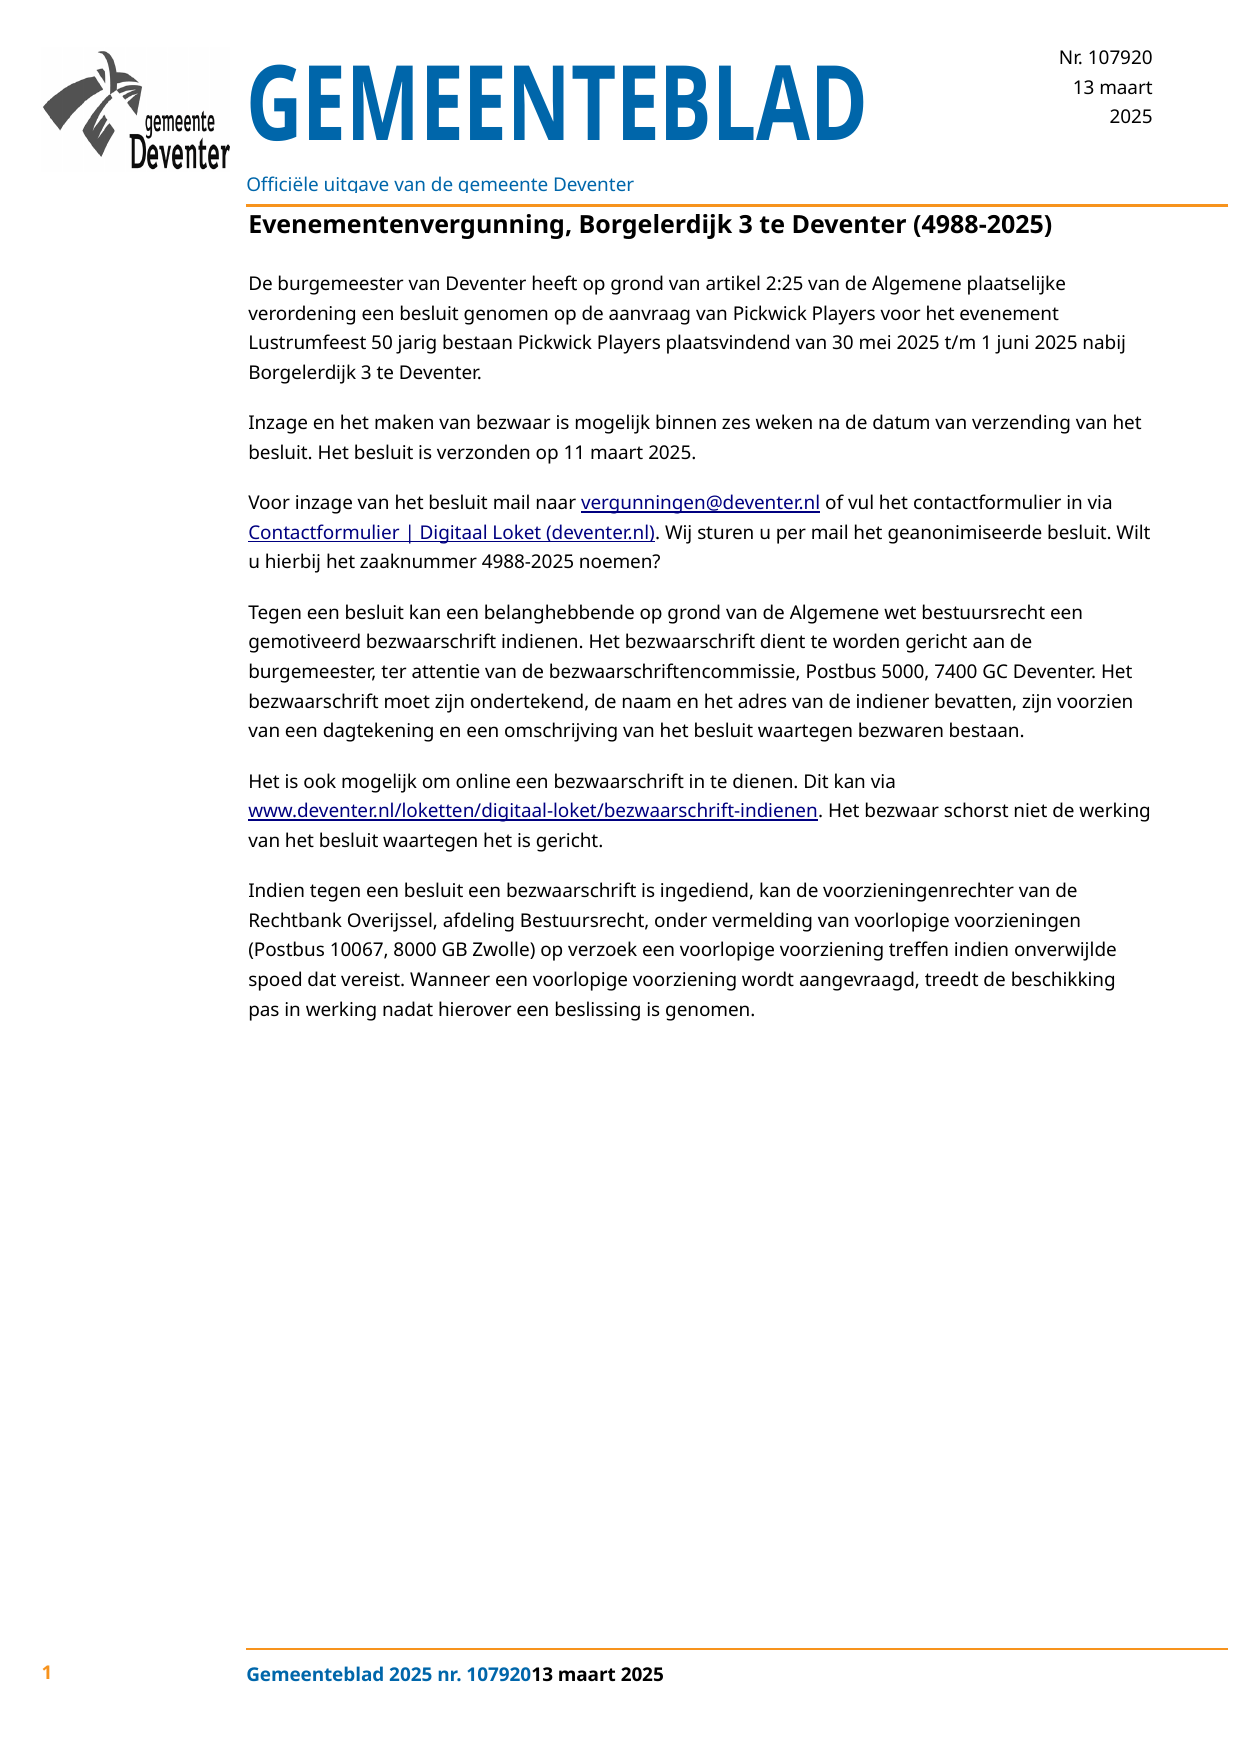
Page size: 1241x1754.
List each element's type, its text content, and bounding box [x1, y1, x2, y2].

text Het is ook mogelijk om online een bezwaarschrift in te dienen. Dit kan via www.deventer.nl/loketten/digitaal-loket/bezwaarschrift-indienen. Het bezwaar schorst niet de werking van het besluit waartegen het is gericht. [248, 768, 1152, 853]
picture [41, 47, 231, 172]
text Tegen een besluit kan een belanghebbende op grond van de Algemene wet bestuursrecht een gemotiveerd bezwaarschrift indienen. Het bezwaarschrift dient te worden gericht aan de burgemeester, ter attentie van de bezwaarschriftencommissie, Postbus 5000, 7400 GC Deventer. Het bezwaarschrift moet zijn ondertekend, de naam en het adres van de indiener bevatten, zijn voorzien van een dagtekening en een omschrijving van het besluit waartegen bezwaren bestaan. [248, 599, 1152, 743]
text Inzage en het maken van bezwaar is mogelijk binnen zes weken na de datum van verzending van het besluit. Het besluit is verzonden op 11 maart 2025. [248, 409, 1152, 465]
text Evenementenvergunning, Borgelerdijk 3 te Deventer (4988-2025) [248, 207, 1152, 241]
text Voor inzage van het besluit mail naar vergunningen@deventer.nl of vul het contactformulier in via Contactformulier | Digitaal Loket (deventer.nl). Wij sturen u per mail het geanonimiseerde besluit. Wilt u hierbij het zaaknummer 4988-2025 noemen? [248, 489, 1152, 574]
text Indien tegen een besluit een bezwaarschrift is ingediend, kan de voorzieningenrechter van de Rechtbank Overijssel, afdeling Bestuursrecht, onder vermelding van voorlopige voorzieningen (Postbus 10067, 8000 GB Zwolle) op verzoek een voorlopige voorziening treffen indien onverwijlde spoed dat vereist. Wanneer een voorlopige voorziening wordt aangevraagd, treedt de beschikking pas in werking nadat hierover een beslissing is genomen. [248, 877, 1152, 1021]
text De burgemeester van Deventer heeft op grond van artikel 2:25 van de Algemene plaatselijke verordening een besluit genomen op de aanvraag van Pickwick Players voor het evenement Lustrumfeest 50 jarig bestaan Pickwick Players plaatsvindend van 30 mei 2025 t/m 1 juni 2025 nabij Borgelerdijk 3 te Deventer. [248, 270, 1152, 385]
